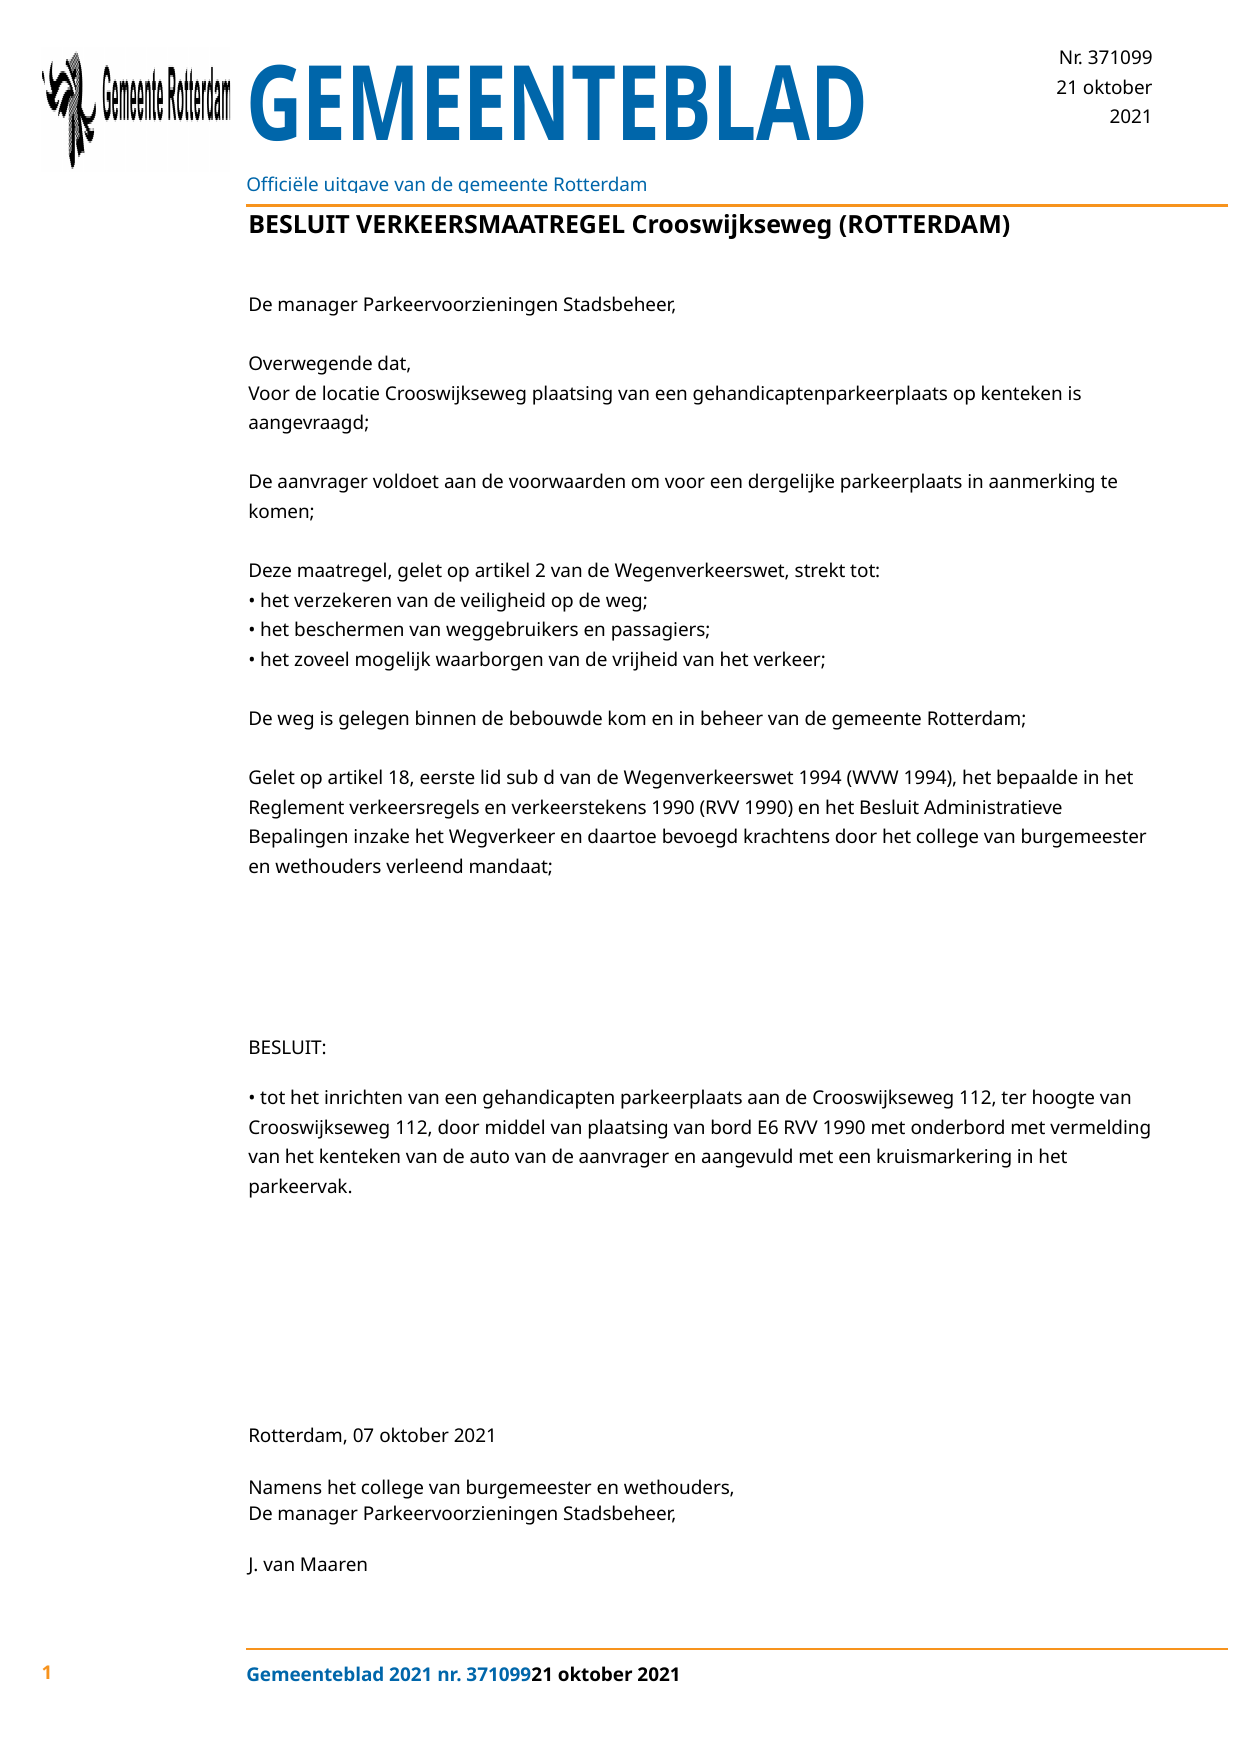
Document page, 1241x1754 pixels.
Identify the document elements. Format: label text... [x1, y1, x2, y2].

text BESLUIT VERKEERSMAATREGEL Crooswijkseweg (ROTTERDAM) [248, 207, 1152, 241]
text • het verzekeren van de veiligheid op de weg; [248, 587, 1152, 613]
text Rotterdam, 07 oktober 2021 [248, 1423, 1152, 1448]
text De manager Parkeervoorzieningen Stadsbeheer, [248, 1500, 1152, 1526]
text De weg is gelegen binnen de bebouwde kom en in beheer van de gemeente Rotterdam; [248, 705, 1152, 731]
text • het zoveel mogelijk waarborgen van de vrijheid van het verkeer; [248, 646, 1152, 672]
text Deze maatregel, gelet op artikel 2 van de Wegenverkeerswet, strekt tot: [248, 557, 1152, 583]
text • tot het inrichten van een gehandicapten parkeerplaats aan de Crooswijkseweg 112, ter hoogte van Crooswijkseweg 112, door middel van plaatsing van bord E6 RVV 1990 met onderbord met vermelding van het kenteken van de auto van de aanvrager en aangevuld met een kruismarkering in het parkeervak. [248, 1084, 1152, 1199]
text • het beschermen van weggebruikers en passagiers; [248, 616, 1152, 642]
text De aanvrager voldoet aan de voorwaarden om voor een dergelijke parkeerplaats in aanmerking te komen; [248, 468, 1152, 524]
text Overwegende dat, [248, 350, 1152, 376]
text BESLUIT: [248, 1034, 1152, 1060]
text De manager Parkeervoorzieningen Stadsbeheer, [248, 291, 1152, 317]
text Namens het college van burgemeester en wethouders, [248, 1474, 1152, 1500]
text Gelet op artikel 18, eerste lid sub d van de Wegenverkeerswet 1994 (WVW 1994), het bepaalde in het Reglement verkeersregels en verkeerstekens 1990 (RVV 1990) en het Besluit Administratieve Bepalingen inzake het Wegverkeer en daartoe bevoegd krachtens door het college van burgemeester en wethouders verleend mandaat; [248, 764, 1152, 879]
text J. van Maaren [248, 1551, 1152, 1577]
picture [41, 47, 231, 172]
text Voor de locatie Crooswijkseweg plaatsing van een gehandicaptenparkeerplaats op kenteken is aangevraagd; [248, 380, 1152, 435]
